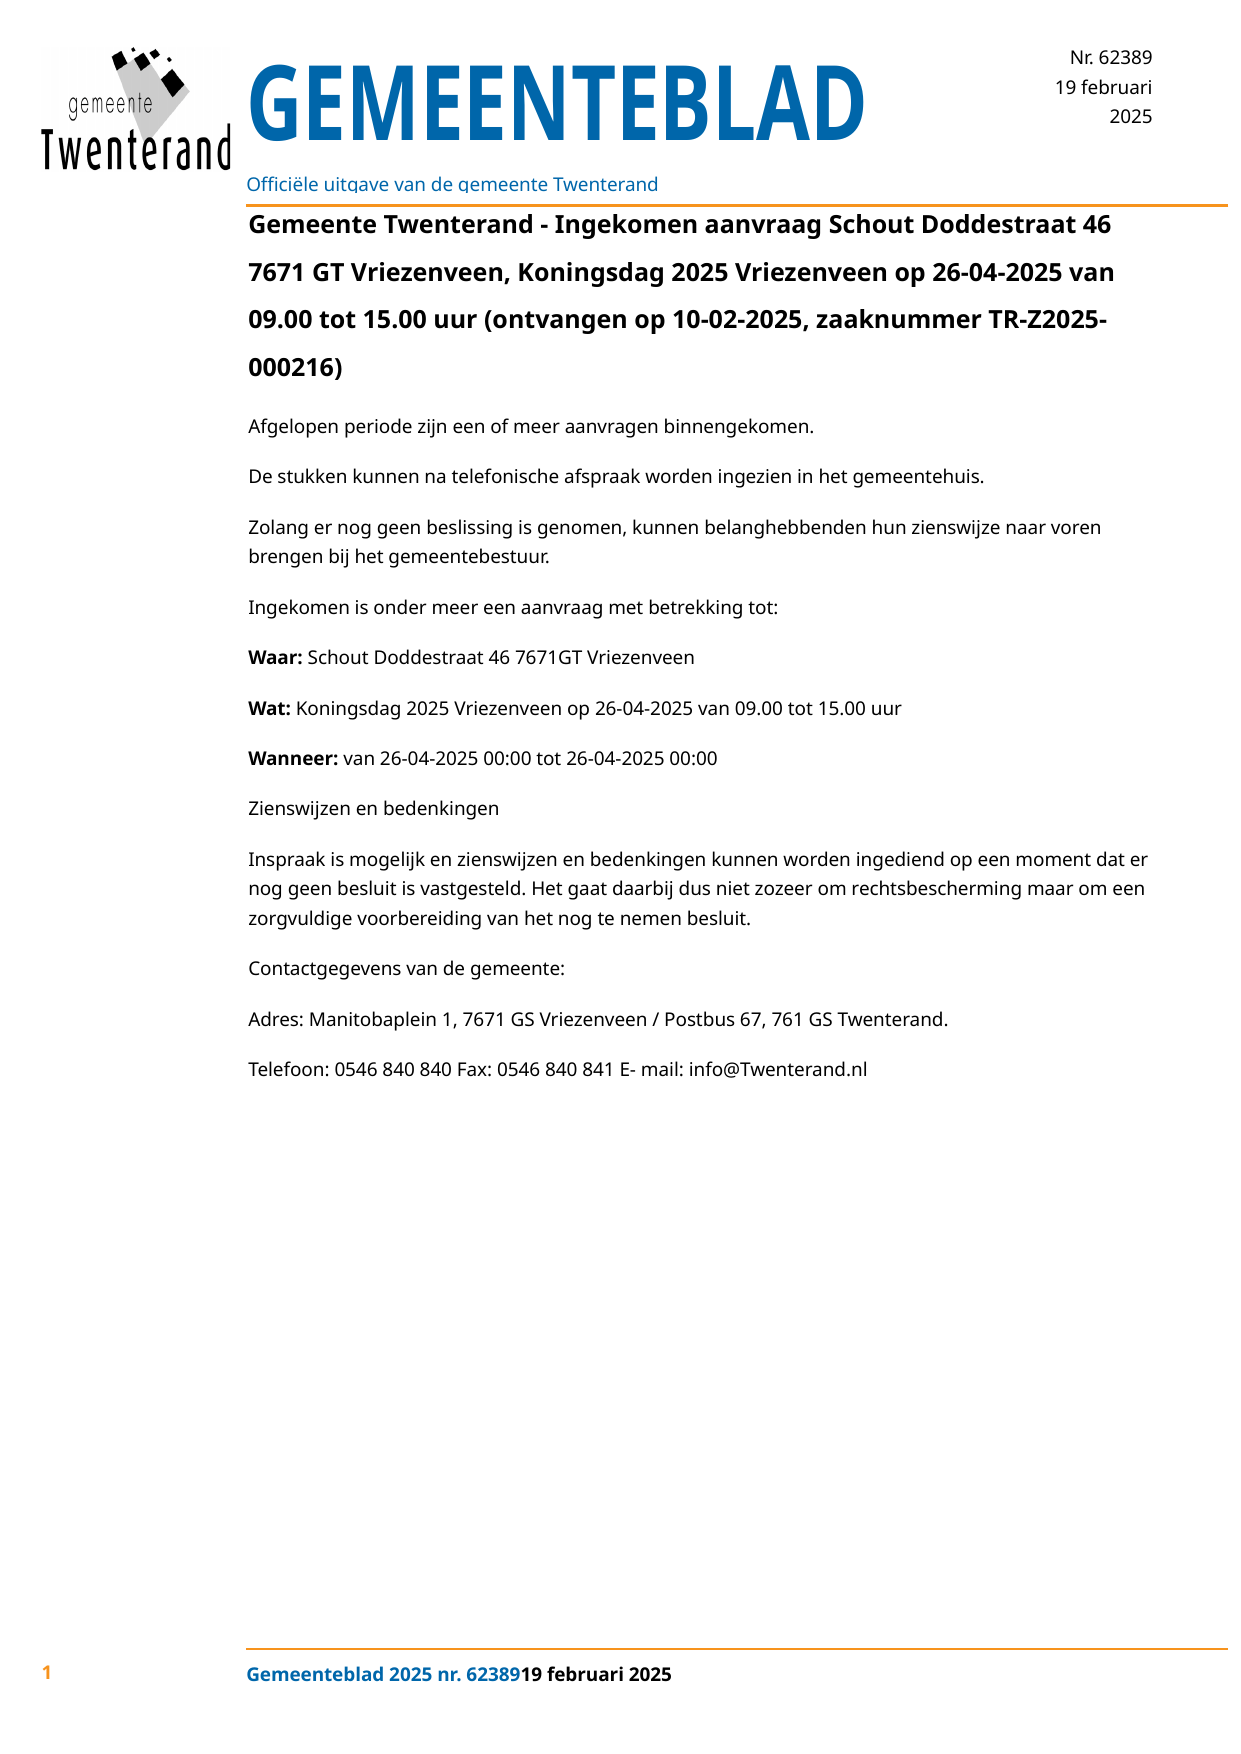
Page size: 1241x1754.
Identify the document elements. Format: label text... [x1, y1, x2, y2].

text Telefoon: 0546 840 840 Fax: 0546 840 841 E- mail: info@Twenterand.nl [248, 1056, 1152, 1082]
text Contactgegevens van de gemeente: [248, 956, 1152, 981]
text Zolang er nog geen beslissing is genomen, kunnen belanghebbenden hun zienswijze naar voren brengen bij het gemeentebestuur. [248, 514, 1152, 569]
text Zienswijzen en bedenkingen [248, 796, 1152, 821]
text Gemeente Twenterand - Ingekomen aanvraag Schout Doddestraat 46 7671 GT Vriezenveen, Koningsdag 2025 Vriezenveen op 26-04-2025 van 09.00 tot 15.00 uur (ontvangen op 10-02-2025, zaaknummer TR-Z2025-000216) [248, 207, 1152, 384]
text Wanneer: van 26-04-2025 00:00 tot 26-04-2025 00:00 [248, 745, 1152, 771]
text Adres: Manitobaplein 1, 7671 GS Vriezenveen / Postbus 67, 761 GS Twenterand. [248, 1006, 1152, 1032]
text Waar: Schout Doddestraat 46 7671GT Vriezenveen [248, 644, 1152, 670]
picture [41, 47, 231, 172]
text Ingekomen is onder meer een aanvraag met betrekking tot: [248, 594, 1152, 620]
text Inspraak is mogelijk en zienswijzen en bedenkingen kunnen worden ingediend op een moment dat er nog geen besluit is vastgesteld. Het gaat daarbij dus niet zozeer om rechtsbescherming maar om een zorgvuldige voorbereiding van het nog te nemen besluit. [248, 846, 1152, 931]
text De stukken kunnen na telefonische afspraak worden ingezien in het gemeentehuis. [248, 463, 1152, 489]
text Afgelopen periode zijn een of meer aanvragen binnengekomen. [248, 413, 1152, 439]
text Wat: Koningsdag 2025 Vriezenveen op 26-04-2025 van 09.00 tot 15.00 uur [248, 695, 1152, 721]
